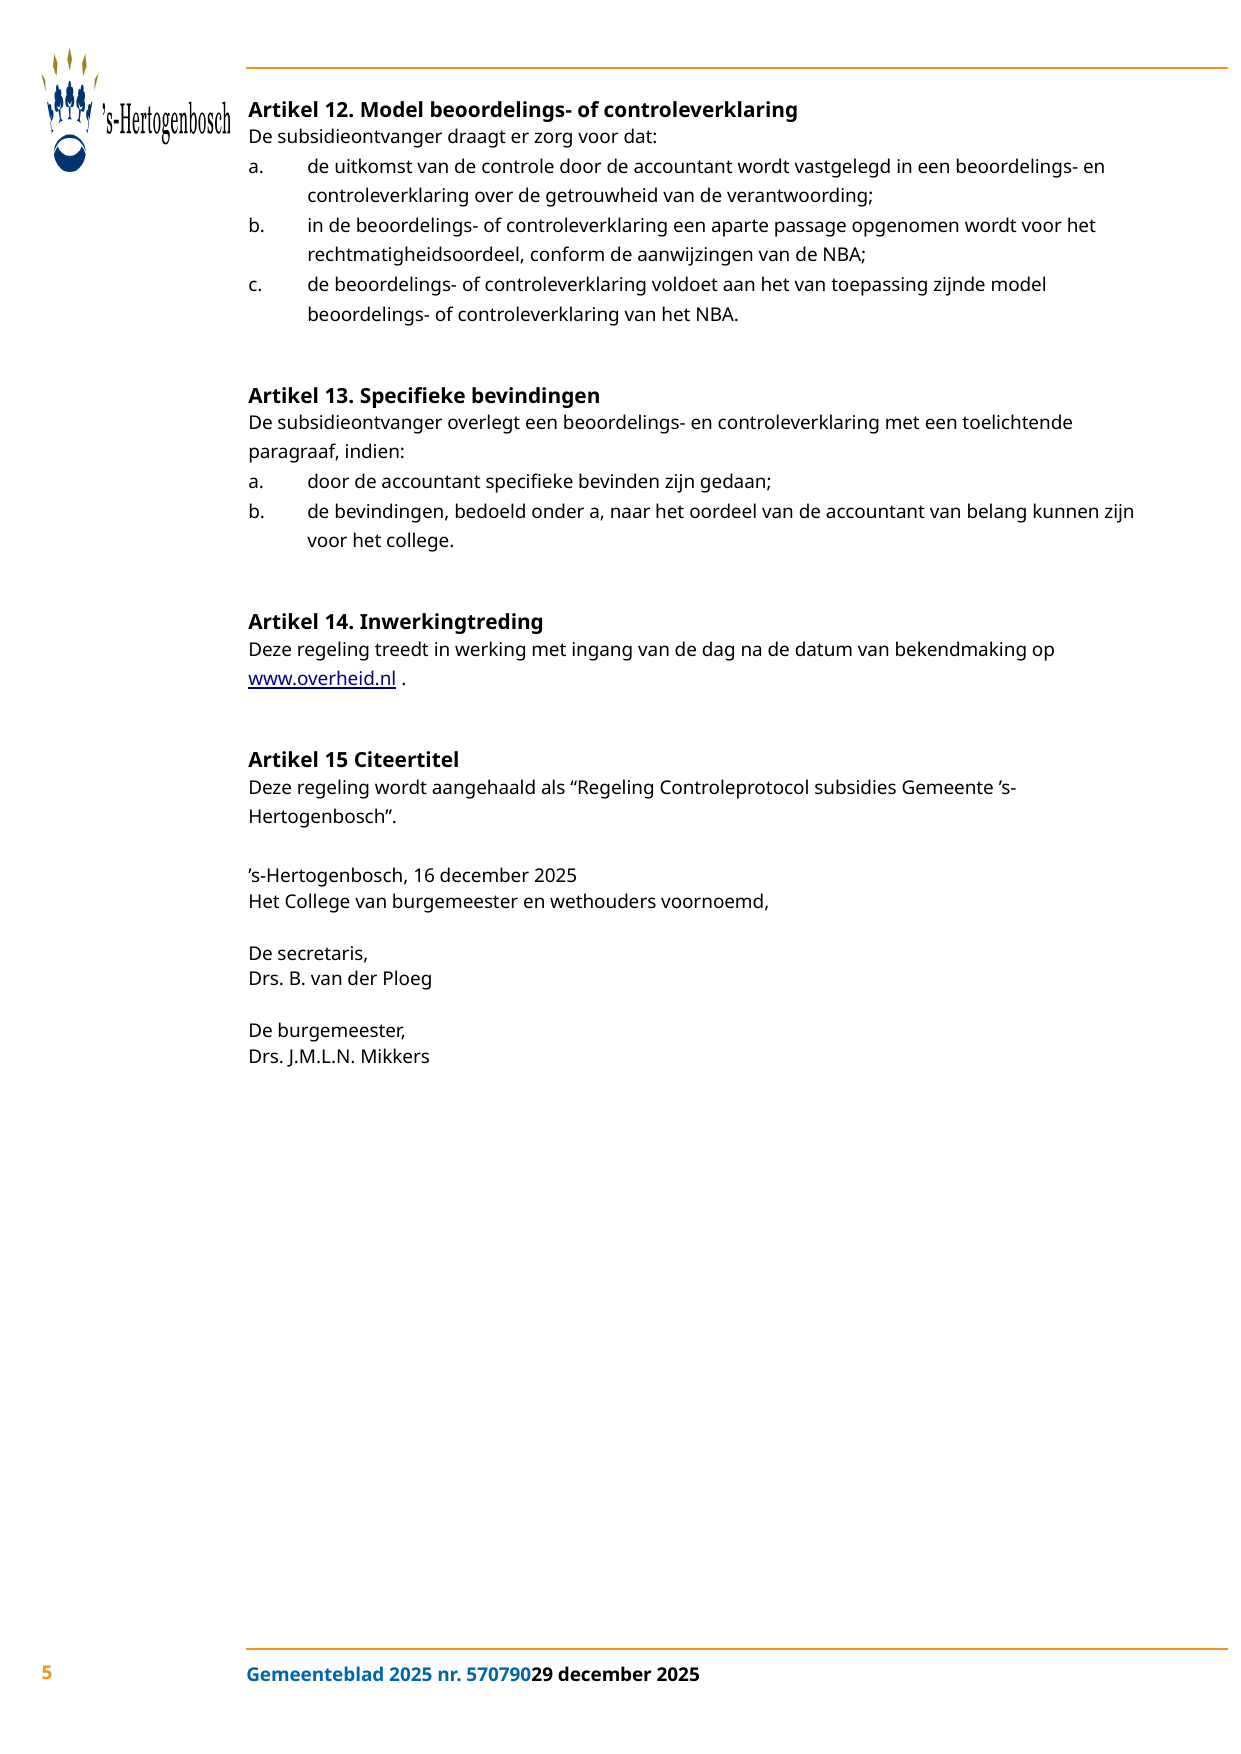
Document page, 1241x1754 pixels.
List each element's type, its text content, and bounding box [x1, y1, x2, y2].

text Artikel 15 Citeertitel [248, 746, 1152, 774]
text Drs. B. van der Ploeg [248, 966, 1152, 991]
text Artikel 14. Inwerkingtreding [248, 607, 1152, 636]
text Drs. J.M.L.N. Mikkers [248, 1043, 1152, 1068]
list in de beoordelings- of controleverklaring een aparte passage opgenomen wordt voor het rechtmatigheidsoordeel, conform de aanwijzingen van de NBA; [248, 212, 1152, 267]
text ’s-Hertogenbosch, 16 december 2025 [248, 863, 1152, 888]
text Deze regeling treedt in werking met ingang van de dag na de datum van bekendmaking op www.overheid.nl . [248, 636, 1152, 691]
text De subsidieontvanger draagt er zorg voor dat: [248, 123, 1152, 149]
list de beoordelings- of controleverklaring voldoet aan het van toepassing zijnde model beoordelings- of controleverklaring van het NBA. [248, 271, 1152, 326]
text Deze regeling wordt aangehaald als “Regeling Controleprotocol subsidies Gemeente ’s-Hertogenbosch”. [248, 774, 1152, 829]
text Artikel 12. Model beoordelings- of controleverklaring [248, 95, 1152, 123]
text De subsidieontvanger overlegt een beoordelings- en controleverklaring met een toelichtende paragraaf, indien: [248, 409, 1152, 464]
text De secretaris, [248, 940, 1152, 966]
text Het College van burgemeester en wethouders voornoemd, [248, 888, 1152, 914]
list de uitkomst van de controle door de accountant wordt vastgelegd in een beoordelings- en controleverklaring over de getrouwheid van de verantwoording; [248, 153, 1152, 208]
picture [41, 47, 231, 172]
list door de accountant specifieke bevinden zijn gedaan; [248, 468, 1152, 494]
text Artikel 13. Specifieke bevindingen [248, 381, 1152, 409]
text De burgemeester, [248, 1017, 1152, 1043]
list de bevindingen, bedoeld onder a, naar het oordeel van de accountant van belang kunnen zijn voor het college. [248, 498, 1152, 553]
